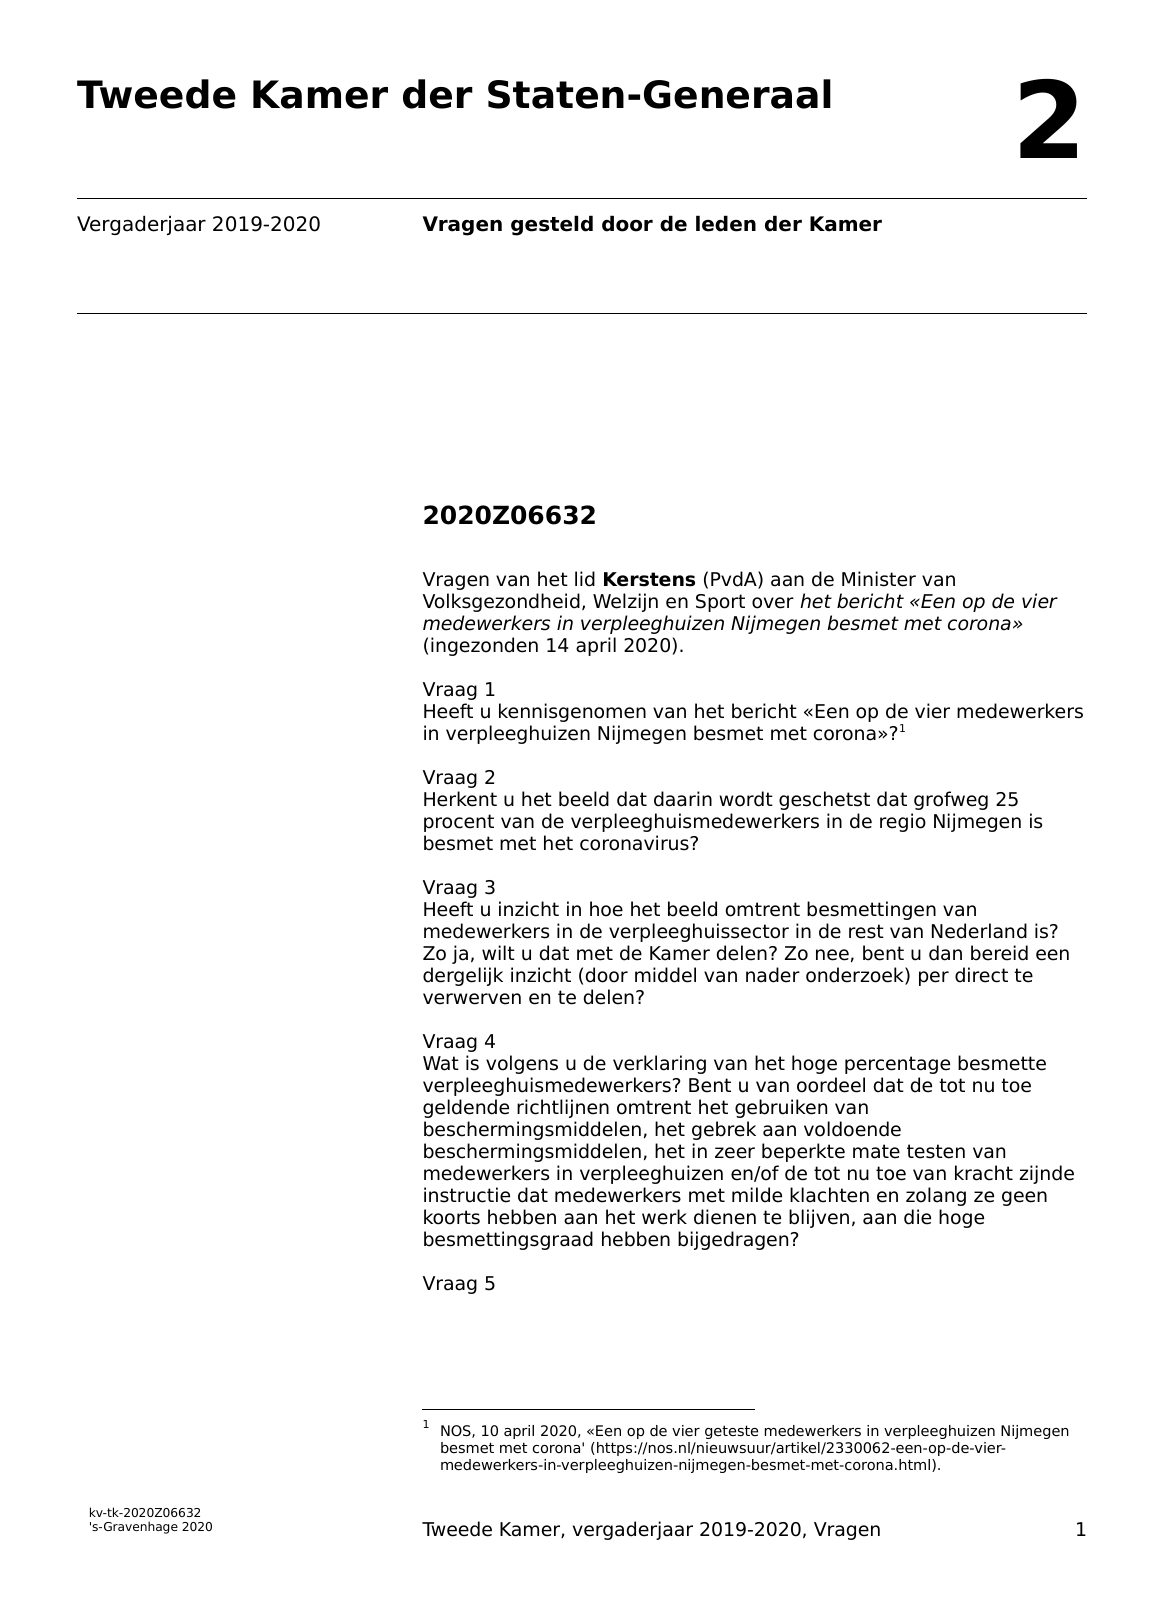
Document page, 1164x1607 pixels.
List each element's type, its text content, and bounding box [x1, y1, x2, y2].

table_header Tweede Kamer der Staten-Generaal [77, 59, 886, 198]
text Vraag 5 [422, 1273, 1087, 1295]
text Vraag 2 [422, 767, 1087, 789]
text Wat is volgens u de verklaring van het hoge percentage besmette verpleeghuismedewerkers? Bent u van oordeel dat de tot nu toe geldende richtlijnen omtrent het gebruiken van beschermingsmiddelen, het gebrek aan voldoende beschermingsmiddelen, het in zeer beperkte mate testen van medewerkers in verpleeghuizen en/of de tot nu toe van kracht zijnde instructie dat medewerkers met milde klachten en zolang ze geen koorts hebben aan het werk dienen te blijven, aan die hoge besmettingsgraad hebben bijgedragen? [422, 1053, 1087, 1251]
text 's-Gravenhage 2020 [88, 1520, 323, 1534]
text NOS, 10 april 2020, «Een op de vier geteste medewerkers in verpleeghuizen Nijmegen besmet met corona' (https://nos.nl/nieuwsuur/artikel/2330062-een-op-de-vier-medewerkers-in-verpleeghuizen-nijmegen-besmet-met-corona.html). [422, 1418, 1087, 1474]
text 2020Z06632 [422, 501, 1087, 531]
text Vraag 4 [422, 1031, 1087, 1053]
text Vragen van het lid Kerstens (PvdA) aan de Minister van Volksgezondheid, Welzijn en Sport over het bericht «Een op de vier medewerkers in verpleeghuizen Nijmegen besmet met corona» (ingezonden 14 april 2020). [422, 569, 1087, 657]
text Herkent u het beeld dat daarin wordt geschetst dat grofweg 25 procent van de verpleeghuismedewerkers in de regio Nijmegen is besmet met het coronavirus? [422, 789, 1087, 855]
table_cell Vragen gesteld door de leden der Kamer [422, 199, 1087, 313]
text Heeft u inzicht in hoe het beeld omtrent besmettingen van medewerkers in de verpleeghuissector in de rest van Nederland is? Zo ja, wilt u dat met de Kamer delen? Zo nee, bent u dan bereid een dergelijk inzicht (door middel van nader onderzoek) per direct te verwerven en te delen? [422, 899, 1087, 1009]
text kv-tk-2020Z06632 [88, 1506, 323, 1520]
text Vraag 1 [422, 679, 1087, 701]
text Vraag 3 [422, 877, 1087, 899]
text Heeft u kennisgenomen van het bericht «Een op de vier medewerkers in verpleeghuizen Nijmegen besmet met corona»? [422, 701, 1087, 745]
table_header 2 [886, 59, 1087, 198]
table_cell Vergaderjaar 2019-2020 [77, 199, 422, 313]
